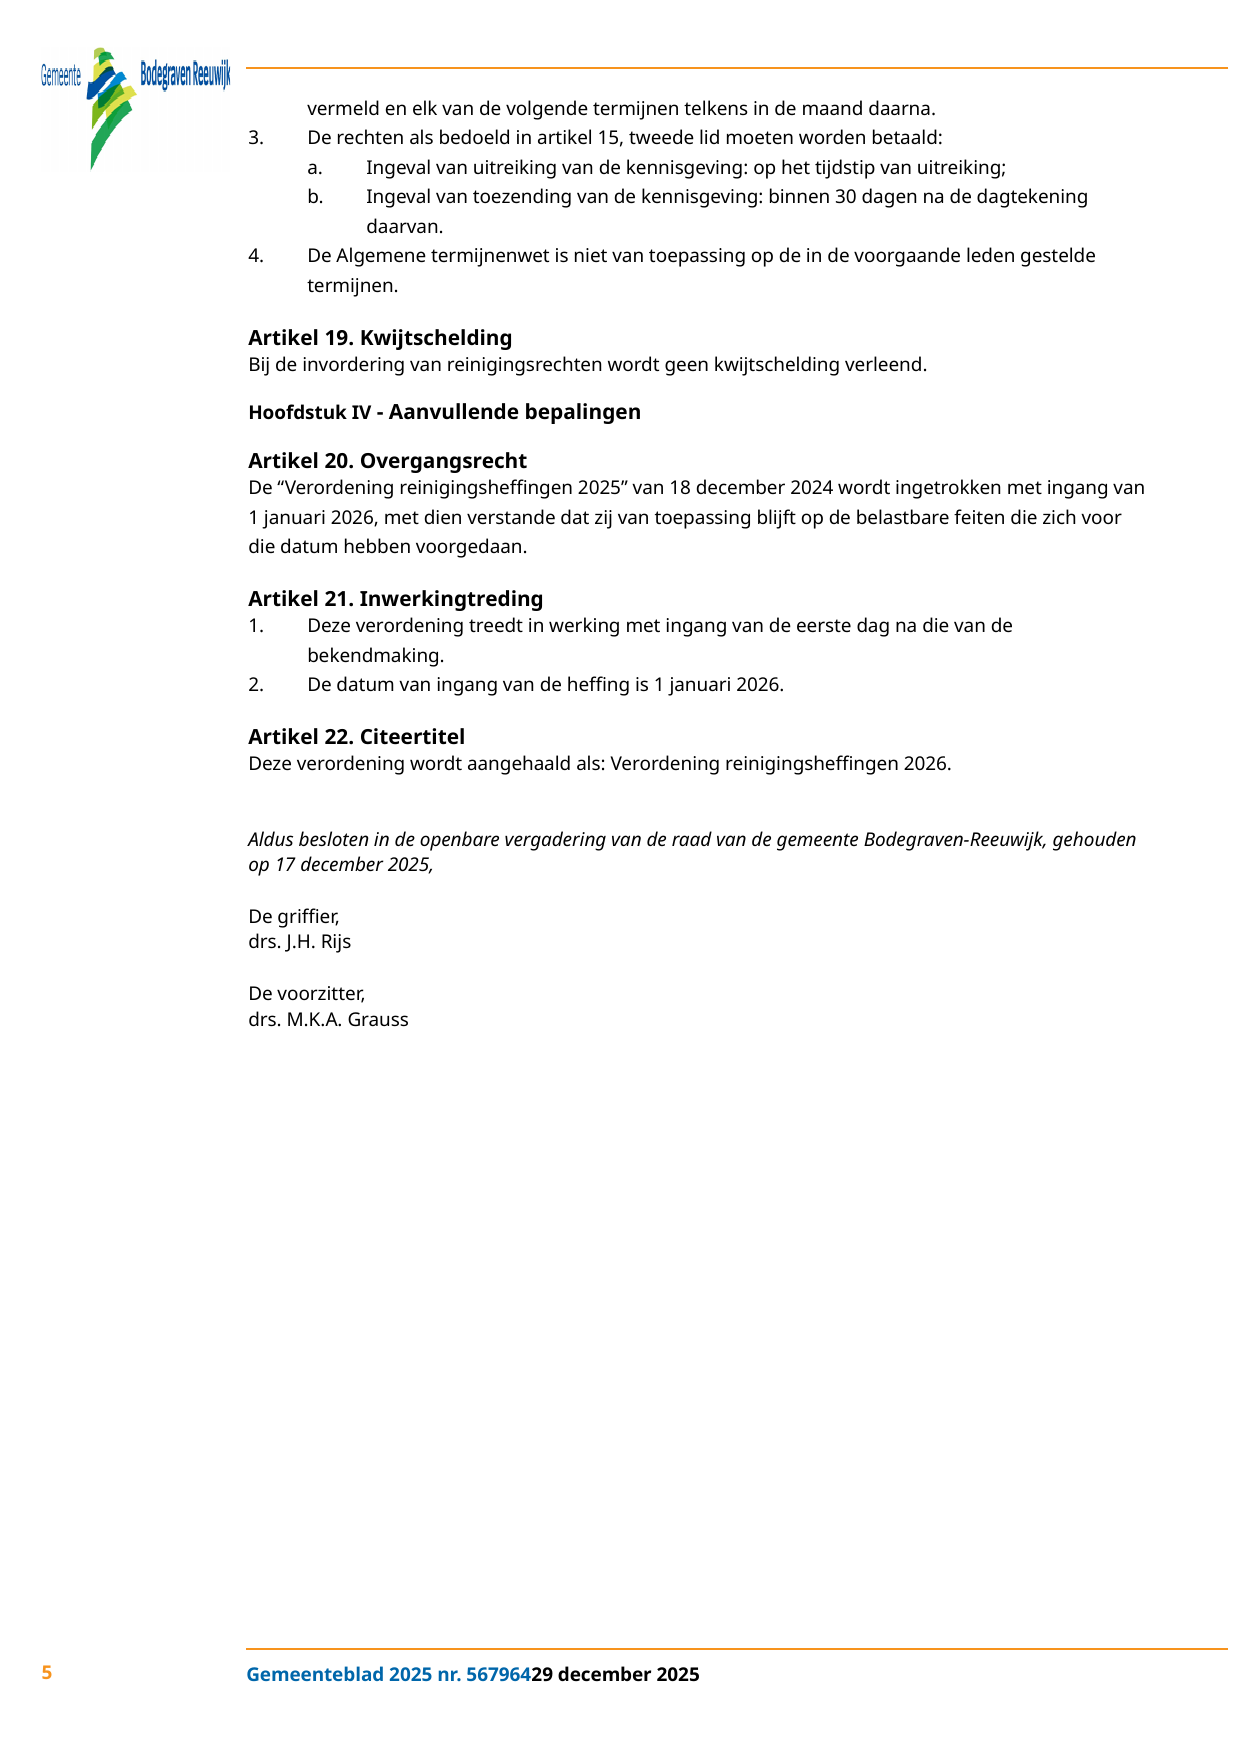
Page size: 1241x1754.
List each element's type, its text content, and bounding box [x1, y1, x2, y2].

list Deze verordening treedt in werking met ingang van de eerste dag na die van de bekendmaking. [248, 612, 1152, 668]
text drs. J.H. Rijs [248, 929, 1152, 954]
text Bij de invordering van reinigingsrechten wordt geen kwijtschelding verleend. [248, 351, 1152, 377]
text Deze verordening wordt aangehaald als: Verordening reinigingsheffingen 2026. [248, 751, 1152, 776]
picture [41, 47, 231, 172]
list De datum van ingang van de heffing is 1 januari 2026. [248, 672, 1152, 697]
list De rechten als bedoeld in artikel 15, tweede lid moeten worden betaald: [248, 124, 1152, 150]
text De “Verordening reinigingsheffingen 2025” van 18 december 2024 wordt ingetrokken met ingang van 1 januari 2026, met dien verstande dat zij van toepassing blijft op de belastbare feiten die zich voor die datum hebben voorgedaan. [248, 474, 1152, 559]
list vermeld en elk van de volgende termijnen telkens in de maand daarna. [248, 95, 1152, 121]
text Artikel 21. Inwerkingtreding [248, 584, 1152, 612]
text Hoofdstuk IV - Aanvullende bepalingen [248, 397, 1152, 425]
text Aldus besloten in de openbare vergadering van de raad van de gemeente Bodegraven-Reeuwijk, gehouden op 17 december 2025, [248, 826, 1152, 877]
text Artikel 22. Citeertitel [248, 722, 1152, 751]
list De Algemene termijnenwet is niet van toepassing op de in de voorgaande leden gestelde termijnen. [248, 243, 1152, 298]
text Artikel 20. Overgangsrecht [248, 446, 1152, 474]
text De griffier, [248, 903, 1152, 929]
text De voorzitter, [248, 980, 1152, 1006]
list Ingeval van toezending van de kennisgeving: binnen 30 dagen na de dagtekening daarvan. [307, 183, 1152, 239]
text drs. M.K.A. Grauss [248, 1006, 1152, 1032]
list Ingeval van uitreiking van de kennisgeving: op het tijdstip van uitreiking; [307, 154, 1152, 180]
text Artikel 19. Kwijtschelding [248, 323, 1152, 351]
